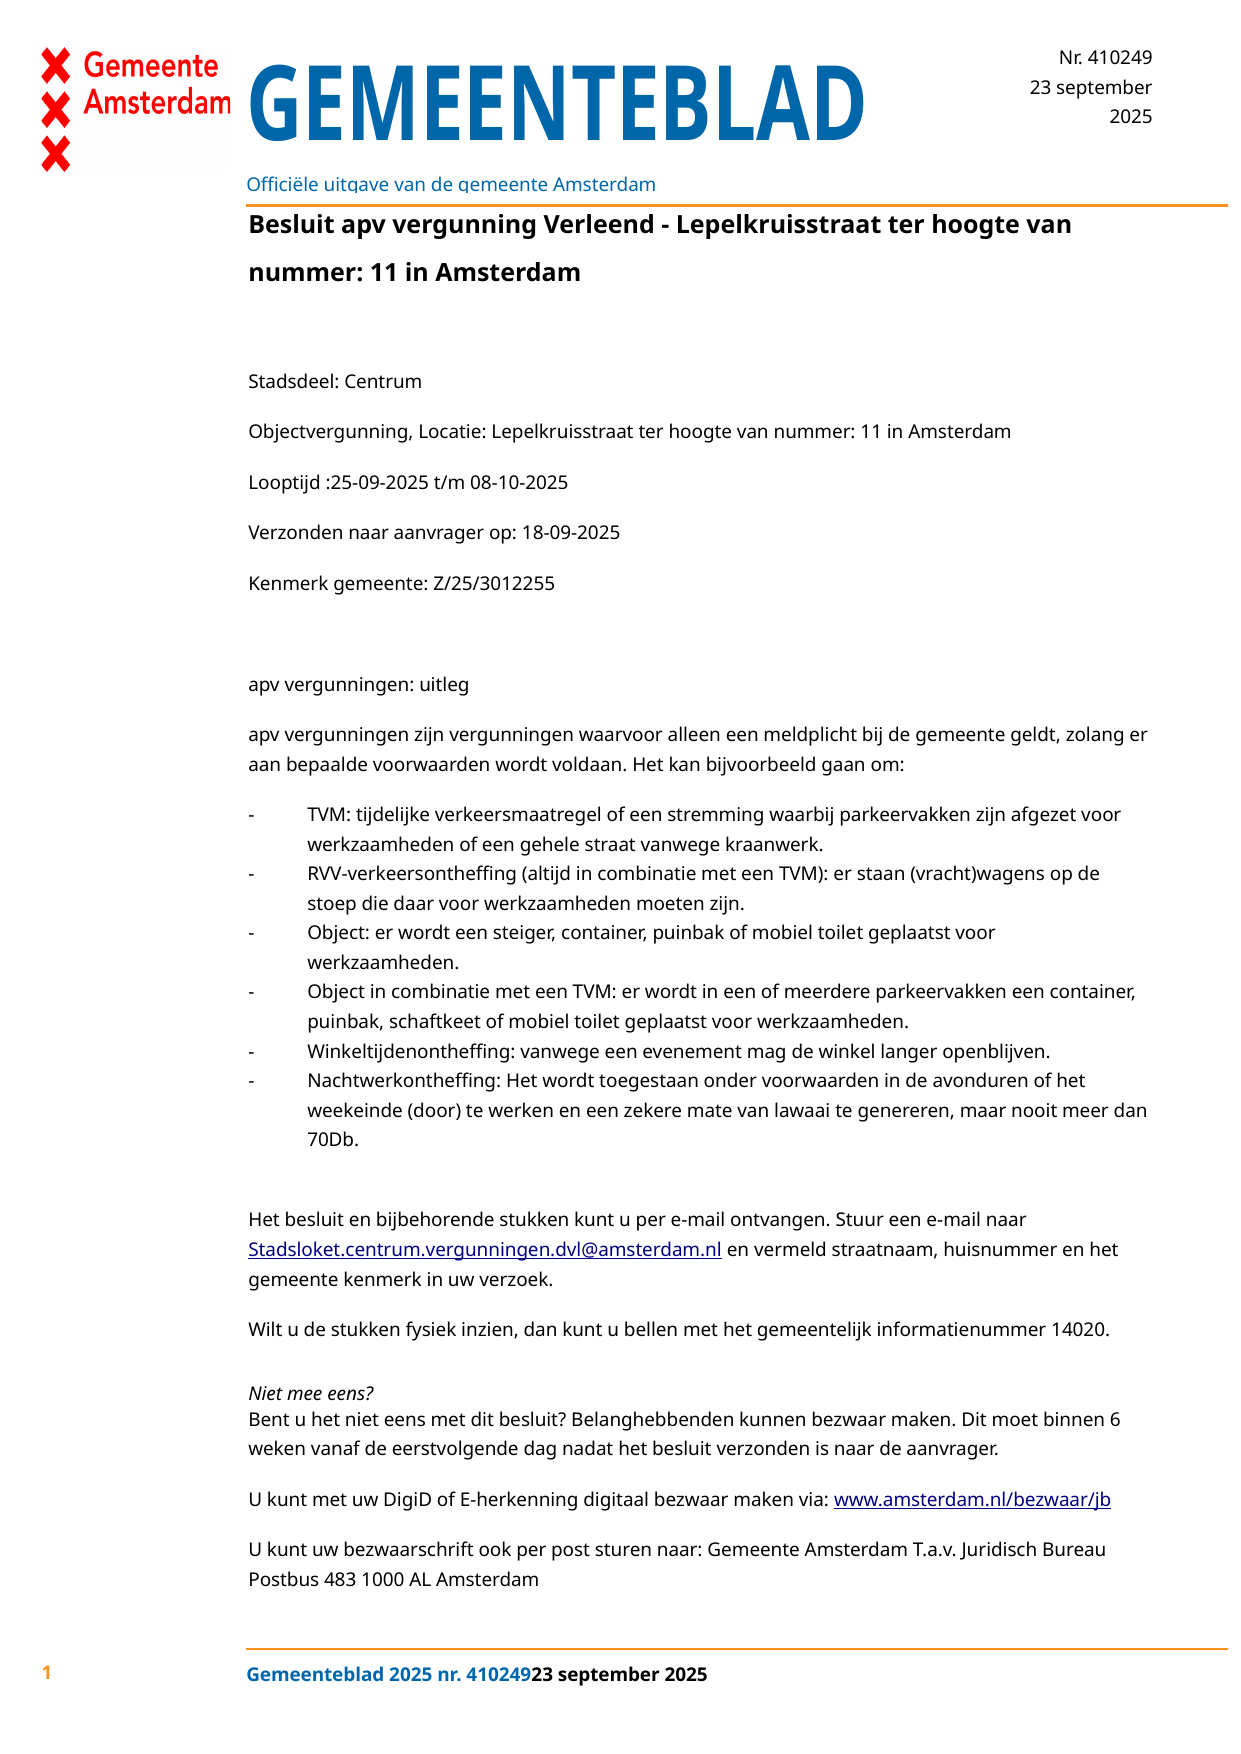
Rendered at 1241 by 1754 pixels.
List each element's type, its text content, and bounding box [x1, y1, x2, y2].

picture [41, 47, 231, 172]
text apv vergunningen zijn vergunningen waarvoor alleen een meldplicht bij de gemeente geldt, zolang er aan bepaalde voorwaarden wordt voldaan. Het kan bijvoorbeeld gaan om: [248, 721, 1152, 777]
list TVM: tijdelijke verkeersmaatregel of een stremming waarbij parkeervakken zijn afgezet voor werkzaamheden of een gehele straat vanwege kraanwerk. [248, 801, 1152, 857]
text Objectvergunning, Locatie: Lepelkruisstraat ter hoogte van nummer: 11 in Amsterdam [248, 419, 1152, 444]
list RVV-verkeersontheffing (altijd in combinatie met een TVM): er staan (vracht)wagens op de stoep die daar voor werkzaamheden moeten zijn. [248, 860, 1152, 916]
text Wilt u de stukken fysiek inzien, dan kunt u bellen met het gemeentelijk informatienummer 14020. [248, 1316, 1152, 1342]
list Object: er wordt een steiger, container, puinbak of mobiel toilet geplaatst voor werkzaamheden. [248, 919, 1152, 975]
text Stadsdeel: Centrum [248, 368, 1152, 394]
text apv vergunningen: uitleg [248, 671, 1152, 697]
text Looptijd :25-09-2025 t/m 08-10-2025 [248, 469, 1152, 495]
list Nachtwerkontheffing: Het wordt toegestaan onder voorwaarden in de avonduren of het weekeinde (door) te werken en een zekere mate van lawaai te genereren, maar nooit meer dan 70Db. [248, 1067, 1152, 1152]
text U kunt uw bezwaarschrift ook per post sturen naar: Gemeente Amsterdam T.a.v. Juridisch Bureau Postbus 483 1000 AL Amsterdam [248, 1536, 1152, 1592]
list Winkeltijdenontheffing: vanwege een evenement mag de winkel langer openblijven. [248, 1038, 1152, 1064]
list Object in combinatie met een TVM: er wordt in een of meerdere parkeervakken een container, puinbak, schaftkeet of mobiel toilet geplaatst voor werkzaamheden. [248, 979, 1152, 1034]
text Niet mee eens? [248, 1380, 1152, 1406]
text Kenmerk gemeente: Z/25/3012255 [248, 570, 1152, 596]
text Verzonden naar aanvrager op: 18-09-2025 [248, 519, 1152, 545]
text Bent u het niet eens met dit besluit? Belanghebbenden kunnen bezwaar maken. Dit moet binnen 6 weken vanaf de eerstvolgende dag nadat het besluit verzonden is naar de aanvrager. [248, 1406, 1152, 1461]
text Het besluit en bijbehorende stukken kunt u per e-mail ontvangen. Stuur een e-mail naar Stadsloket.centrum.vergunningen.dvl@amsterdam.nl en vermeld straatnaam, huisnummer en het gemeente kenmerk in uw verzoek. [248, 1207, 1152, 1292]
text Besluit apv vergunning Verleend - Lepelkruisstraat ter hoogte van nummer: 11 in Amsterdam [248, 207, 1152, 288]
text U kunt met uw DigiD of E-herkenning digitaal bezwaar maken via: www.amsterdam.nl/bezwaar/jb [248, 1486, 1152, 1512]
